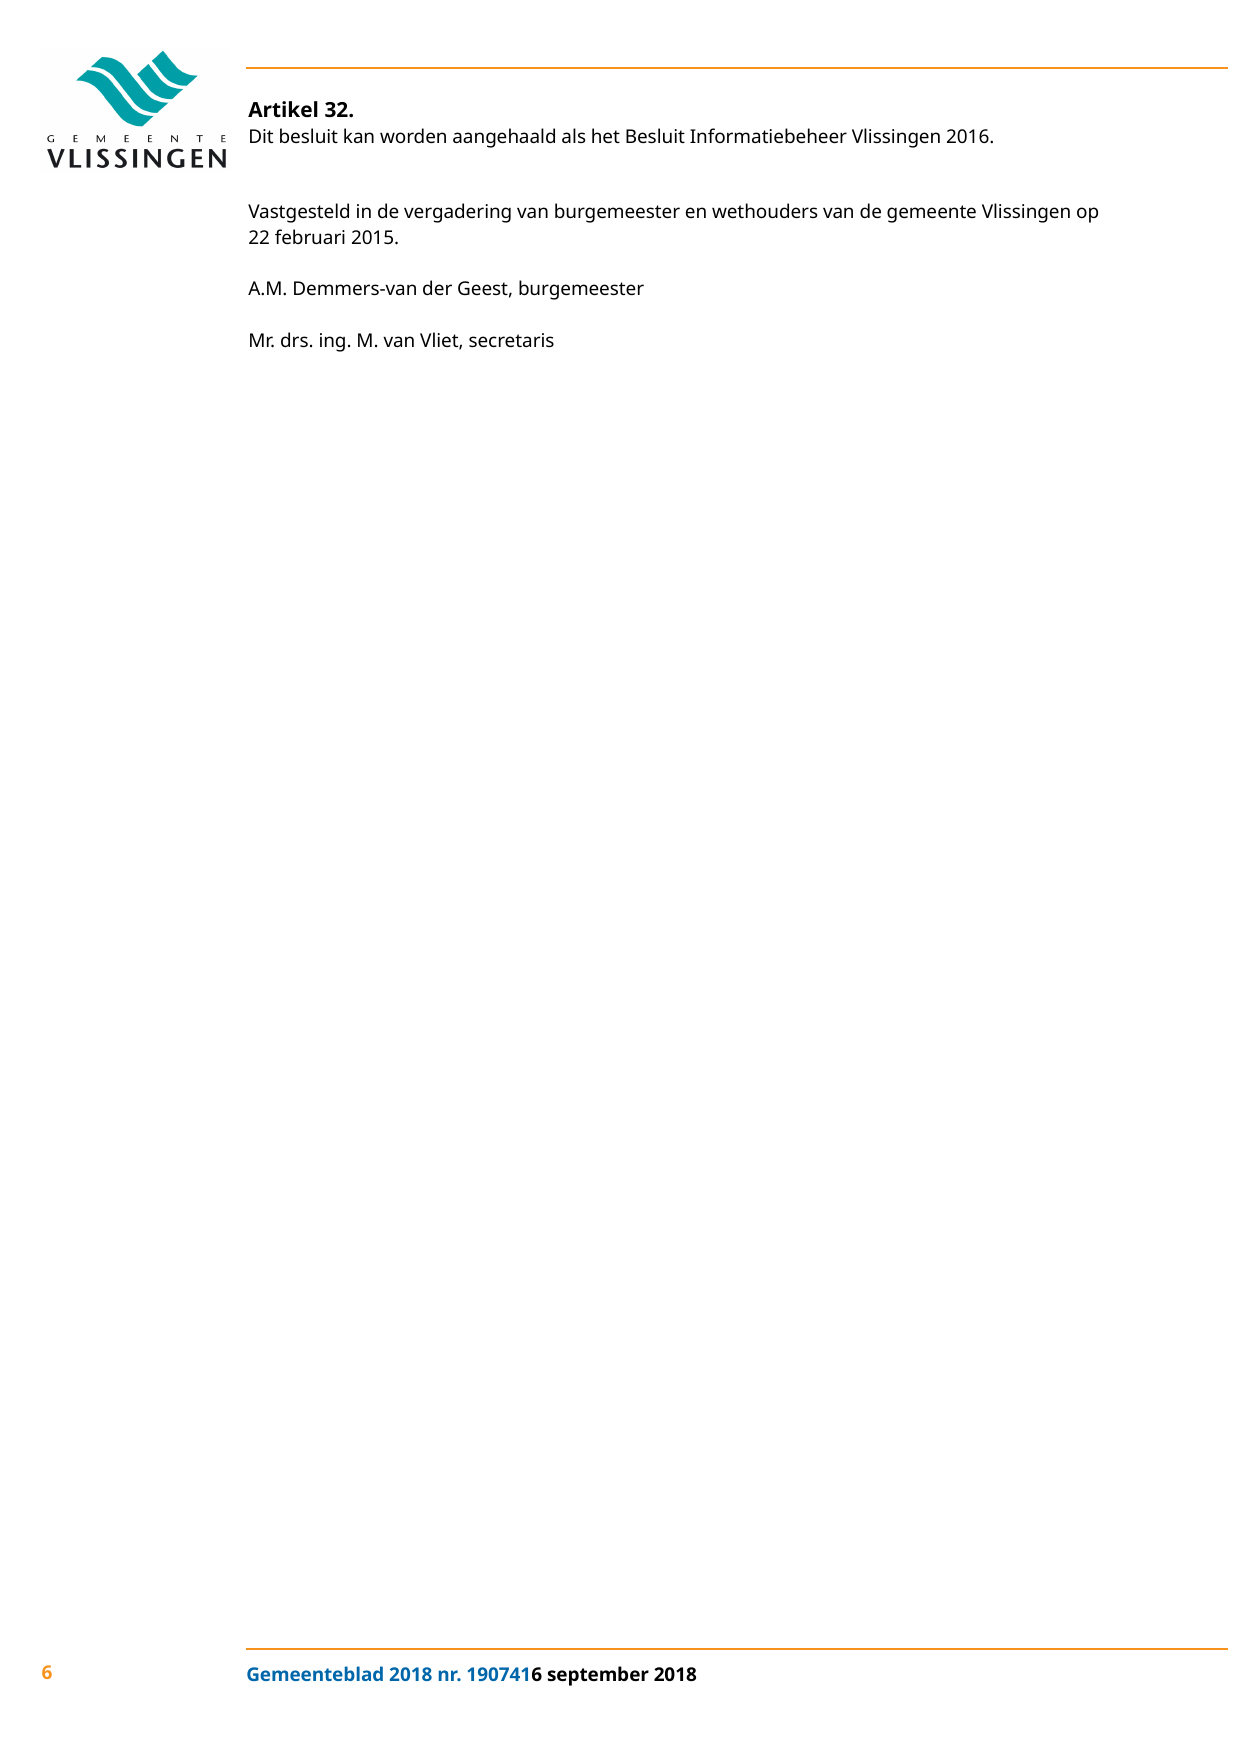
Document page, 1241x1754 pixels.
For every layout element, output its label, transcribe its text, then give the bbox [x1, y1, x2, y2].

text Artikel 32. [248, 95, 1152, 123]
text Mr. drs. ing. M. van Vliet, secretaris [248, 327, 1152, 353]
text Dit besluit kan worden aangehaald als het Besluit Informatiebeheer Vlissingen 2016. [248, 123, 1152, 149]
picture [41, 47, 231, 172]
text A.M. Demmers-van der Geest, burgemeester [248, 276, 1152, 301]
text Vastgesteld in de vergadering van burgemeester en wethouders van de gemeente Vlissingen op 22 februari 2015. [248, 198, 1152, 250]
